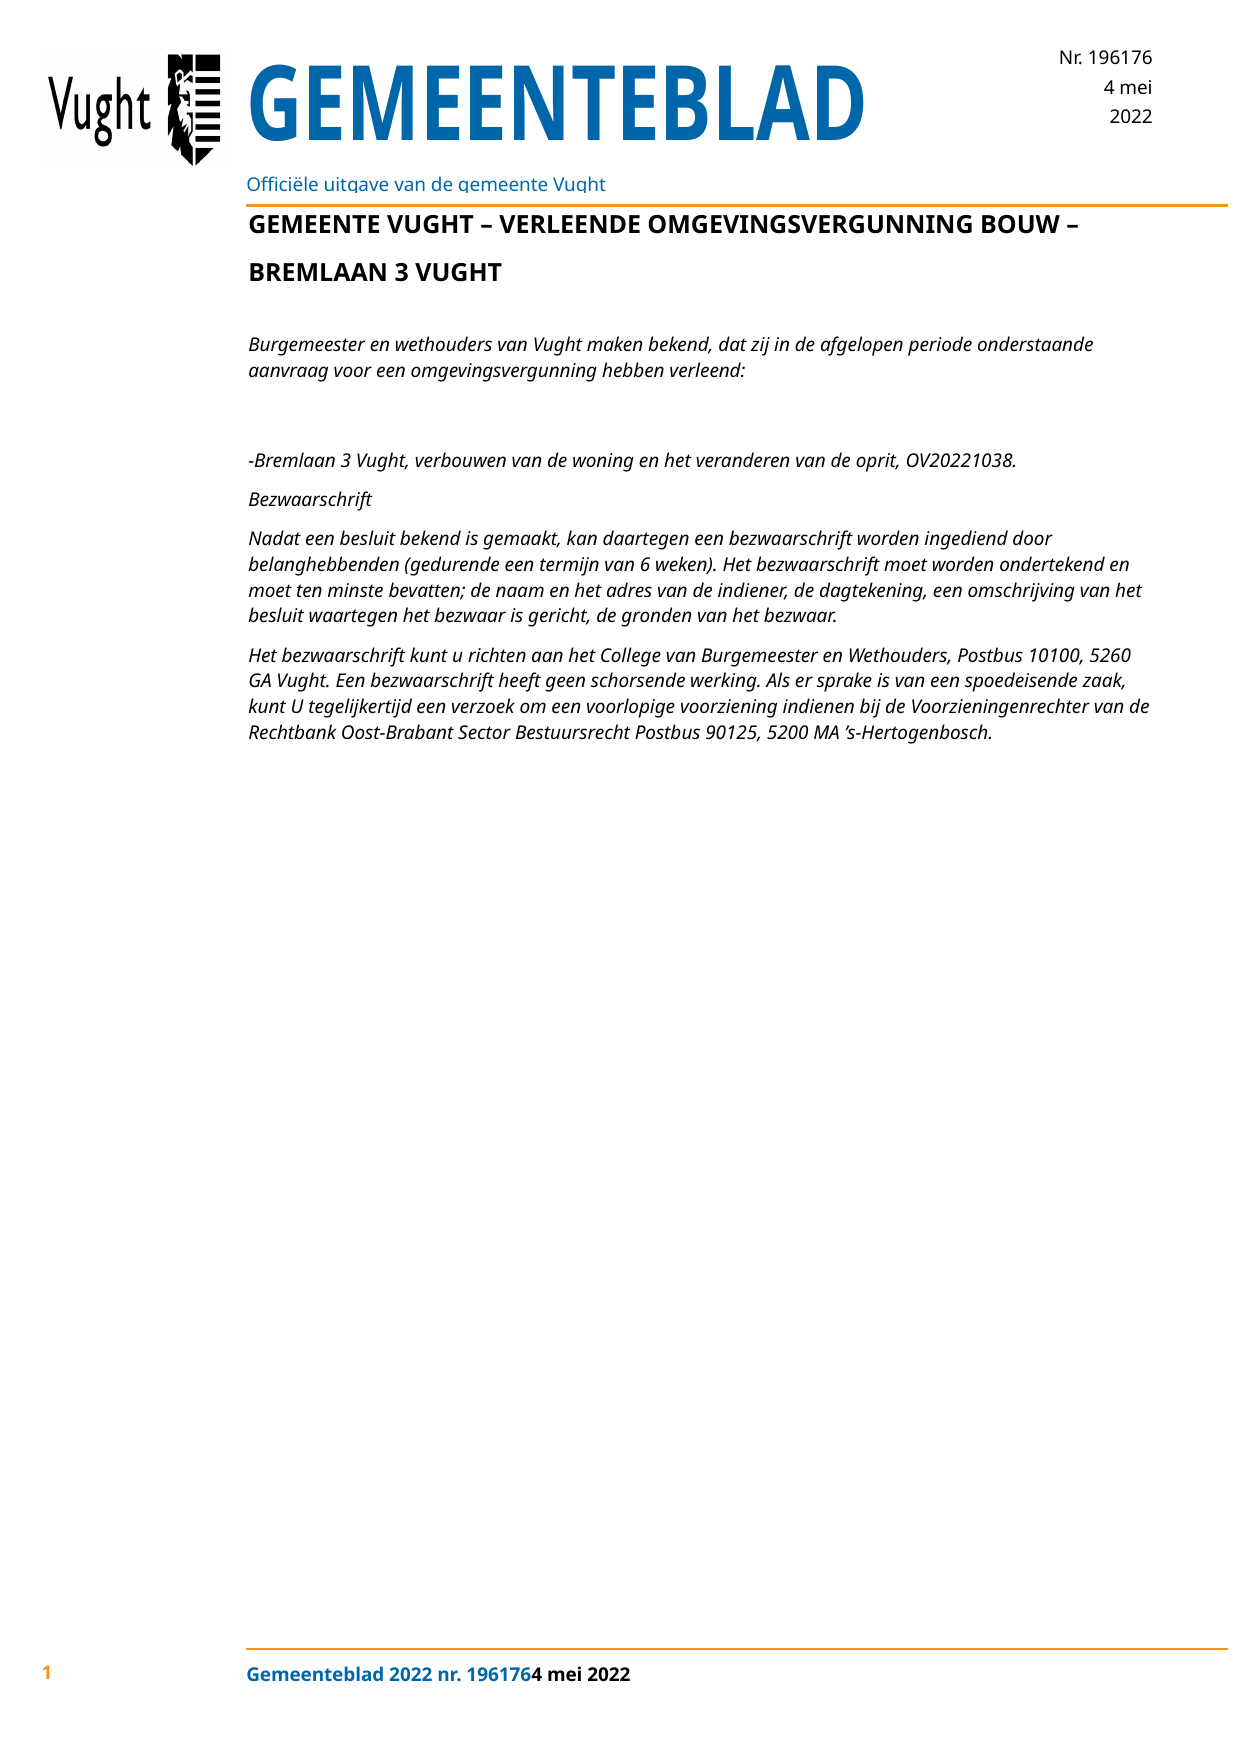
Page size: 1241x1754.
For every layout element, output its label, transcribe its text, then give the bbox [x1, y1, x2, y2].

text Burgemeester en wethouders van Vught maken bekend, dat zij in de afgelopen periode onderstaande aanvraag voor een omgevingsvergunning hebben verleend: [248, 331, 1152, 383]
text -Bremlaan 3 Vught, verbouwen van de woning en het veranderen van de oprit, OV20221038. [248, 447, 1152, 473]
text Nadat een besluit bekend is gemaakt, kan daartegen een bezwaarschrift worden ingediend door belanghebbenden (gedurende een termijn van 6 weken). Het bezwaarschrift moet worden ondertekend en moet ten minste bevatten; de naam en het adres van de indiener, de dagtekening, een omschrijving van het besluit waartegen het bezwaar is gericht, de gronden van het bezwaar. [248, 525, 1152, 628]
text GEMEENTE VUGHT – VERLEENDE OMGEVINGSVERGUNNING BOUW –BREMLAAN 3 VUGHT [248, 207, 1152, 288]
text Bezwaarschrift [248, 486, 1152, 512]
text Het bezwaarschrift kunt u richten aan het College van Burgemeester en Wethouders, Postbus 10100, 5260 GA Vught. Een bezwaarschrift heeft geen schorsende werking. Als er sprake is van een spoedeisende zaak, kunt U tegelijkertijd een verzoek om een voorlopige voorziening indienen bij de Voorzieningenrechter van de Rechtbank Oost-Brabant Sector Bestuursrecht Postbus 90125, 5200 MA ’s-Hertogenbosch. [248, 642, 1152, 745]
picture [41, 47, 231, 172]
